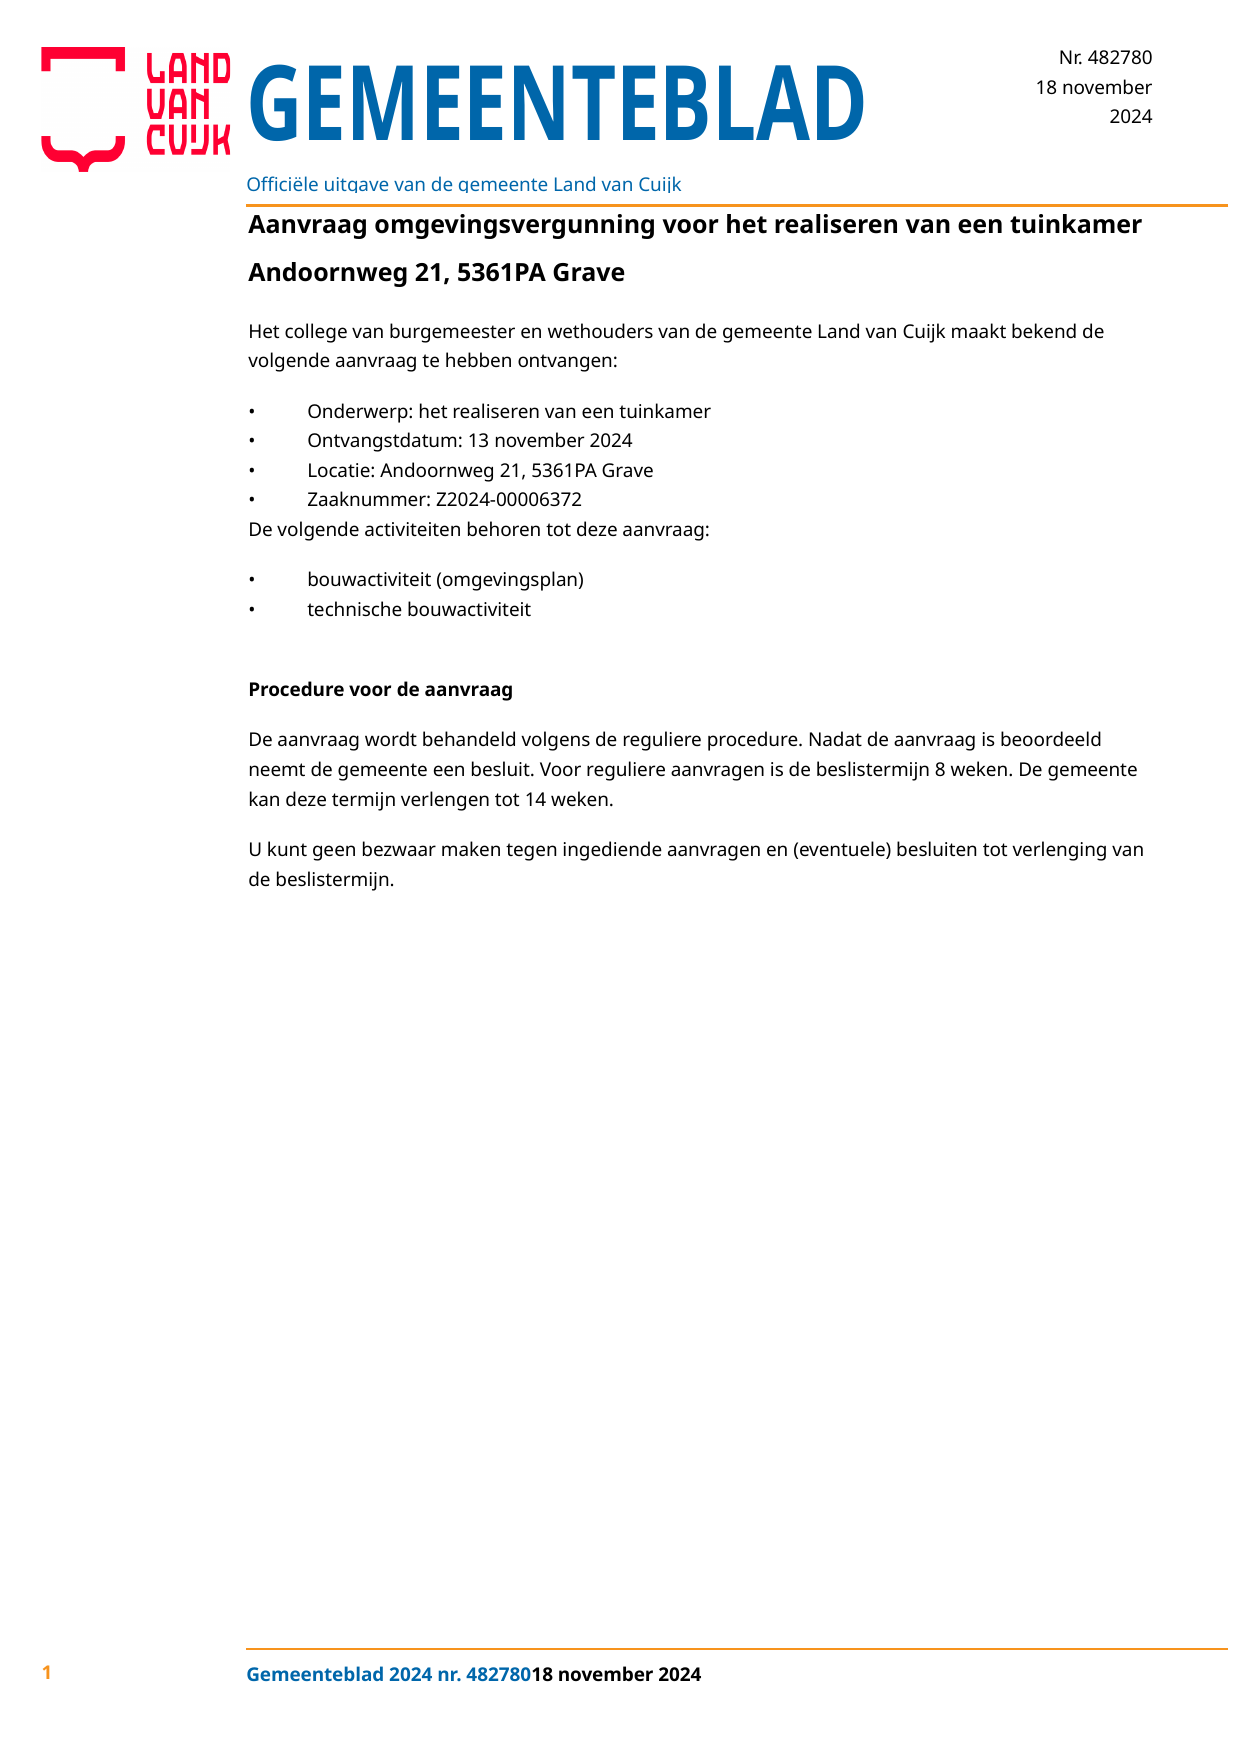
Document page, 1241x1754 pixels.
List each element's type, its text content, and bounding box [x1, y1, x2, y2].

text Het college van burgemeester en wethouders van de gemeente Land van Cuijk maakt bekend de volgende aanvraag te hebben ontvangen: [248, 318, 1152, 373]
text De volgende activiteiten behoren tot deze aanvraag: [248, 516, 1152, 542]
text Procedure voor de aanvraag [248, 676, 1152, 702]
list Zaaknummer: Z2024-00006372 [248, 487, 1152, 512]
list Ontvangstdatum: 13 november 2024 [248, 427, 1152, 453]
picture [41, 47, 231, 172]
list bouwactiviteit (omgevingsplan) [248, 567, 1152, 592]
text De aanvraag wordt behandeld volgens de reguliere procedure. Nadat de aanvraag is beoordeeld neemt de gemeente een besluit. Voor reguliere aanvragen is de beslistermijn 8 weken. De gemeente kan deze termijn verlengen tot 14 weken. [248, 727, 1152, 812]
list Locatie: Andoornweg 21, 5361PA Grave [248, 457, 1152, 483]
text U kunt geen bezwaar maken tegen ingediende aanvragen en (eventuele) besluiten tot verlenging van de beslistermijn. [248, 836, 1152, 892]
list Onderwerp: het realiseren van een tuinkamer [248, 398, 1152, 424]
text Aanvraag omgevingsvergunning voor het realiseren van een tuinkamer Andoornweg 21, 5361PA Grave [248, 207, 1152, 288]
list technische bouwactiviteit [248, 596, 1152, 622]
